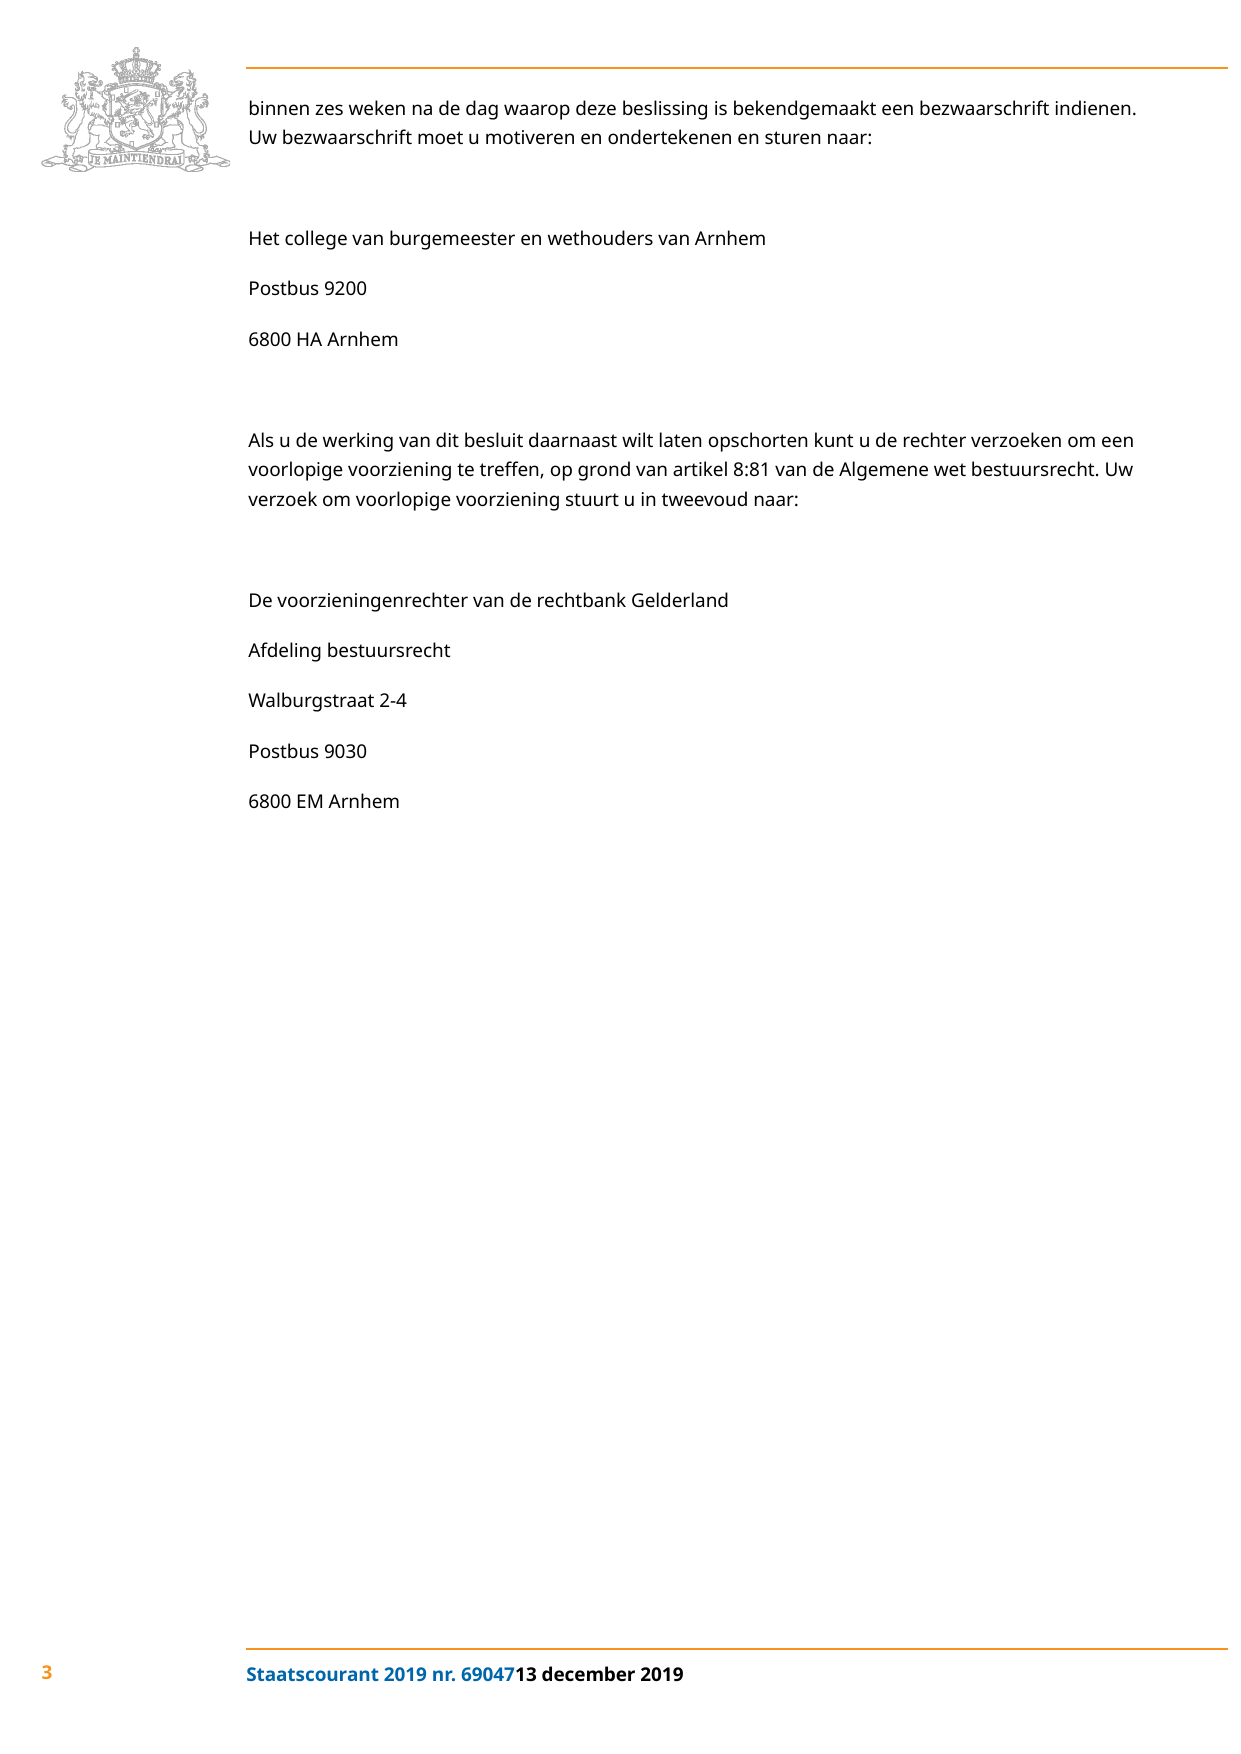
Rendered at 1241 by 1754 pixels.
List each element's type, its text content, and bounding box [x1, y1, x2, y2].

text 6800 EM Arnhem [248, 788, 1152, 814]
text binnen zes weken na de dag waarop deze beslissing is bekendgemaakt een bezwaarschrift indienen. Uw bezwaarschrift moet u motiveren en ondertekenen en sturen naar: [248, 95, 1152, 150]
text De voorzieningenrechter van de rechtbank Gelderland [248, 587, 1152, 613]
text Walburgstraat 2-4 [248, 688, 1152, 713]
text Postbus 9200 [248, 276, 1152, 301]
text 6800 HA Arnhem [248, 326, 1152, 352]
text Als u de werking van dit besluit daarnaast wilt laten opschorten kunt u de rechter verzoeken om een voorlopige voorziening te treffen, op grond van artikel 8:81 van de Algemene wet bestuursrecht. Uw verzoek om voorlopige voorziening stuurt u in tweevoud naar: [248, 427, 1152, 512]
text Postbus 9030 [248, 738, 1152, 764]
picture [41, 47, 231, 172]
text Afdeling bestuursrecht [248, 637, 1152, 663]
text Het college van burgemeester en wethouders van Arnhem [248, 225, 1152, 251]
